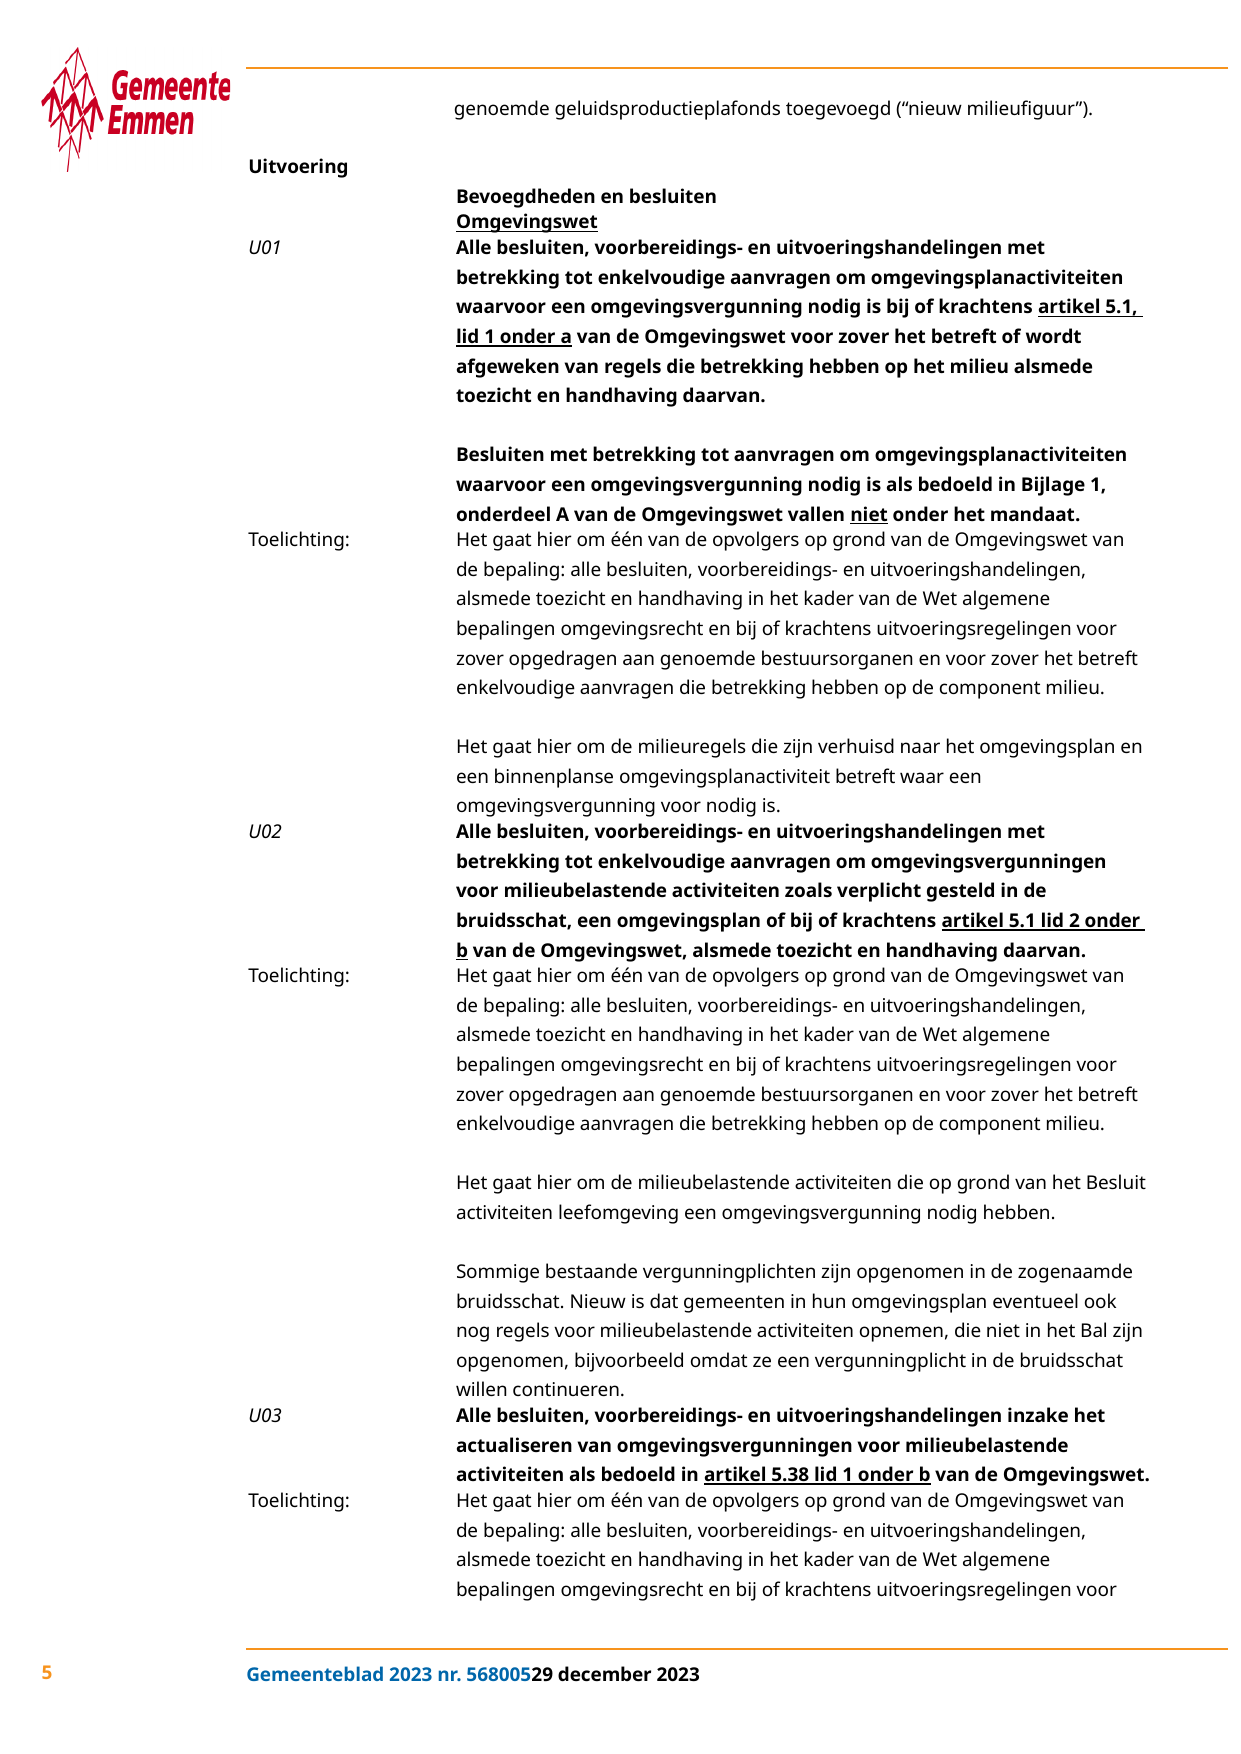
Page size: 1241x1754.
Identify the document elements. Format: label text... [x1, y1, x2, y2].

table_cell Toelichting: [248, 526, 456, 818]
table_cell Het gaat hier om één van de opvolgers op grond van de Omgevingswet van de bepaling: alle besluiten, voorbereidings- en uitvoeringshandelingen, alsmede toezicht en handhaving in het kader van de Wet algemene bepalingen omgevingsrecht en bij of krachtens uitvoeringsregelingen voor [456, 1487, 1152, 1602]
table_cell [248, 95, 454, 121]
table_cell Alle besluiten, voorbereidings- en uitvoeringshandelingen met betrekking tot enkelvoudige aanvragen om omgevingsvergunningen voor milieubelastende activiteiten zoals verplicht gesteld in de bruidsschat, een omgevingsplan of bij of krachtens artikel 5.1 lid 2 onder b van de Omgevingswet, alsmede toezicht en handhaving daarvan. [456, 819, 1152, 962]
picture [41, 47, 231, 172]
table_cell Het gaat hier om één van de opvolgers op grond van de Omgevingswet van de bepaling: alle besluiten, voorbereidings- en uitvoeringshandelingen, alsmede toezicht en handhaving in het kader van de Wet algemene bepalingen omgevingsrecht en bij of krachtens uitvoeringsregelingen voor zover opgedragen aan genoemde bestuursorganen en voor zover het betreft enkelvoudige aanvragen die betrekking hebben op de component milieu. Het gaat hier om de milieubelastende activiteiten die op grond van het Besluit activiteiten leefomgeving een omgevingsvergunning nodig hebben. Sommige bestaande vergunningplichten zijn opgenomen in de zogenaamde bruidsschat. Nieuw is dat gemeenten in hun omgevingsplan eventueel ook nog regels voor milieubelastende activiteiten opnemen, die niet in het Bal zijn opgenomen, bijvoorbeeld omdat ze een vergunningplicht in de bruidsschat willen continueren. [456, 963, 1152, 1402]
table_cell U01 [248, 235, 456, 526]
table_cell Alle besluiten, voorbereidings- en uitvoeringshandelingen met betrekking tot enkelvoudige aanvragen om omgevingsplanactiviteiten waarvoor een omgevingsvergunning nodig is bij of krachtens artikel 5.1, lid 1 onder a van de Omgevingswet voor zover het betreft of wordt afgeweken van regels die betrekking hebben op het milieu alsmede toezicht en handhaving daarvan. Besluiten met betrekking tot aanvragen om omgevingsplanactiviteiten waarvoor een omgevingsvergunning nodig is als bedoeld in Bijlage 1, onderdeel A van de Omgevingswet vallen niet onder het mandaat. [456, 235, 1152, 526]
table_cell Toelichting: [248, 963, 456, 1402]
table_header Bevoegdheden en besluiten [456, 183, 1152, 209]
table_cell genoemde geluidsproductieplafonds toegevoegd (“nieuw milieufiguur”). [454, 95, 1152, 121]
text Uitvoering [248, 153, 1152, 179]
table_cell Omgevingswet [456, 209, 1152, 234]
table_cell Toelichting: [248, 1487, 456, 1602]
table_cell Alle besluiten, voorbereidings- en uitvoeringshandelingen inzake het actualiseren van omgevingsvergunningen voor milieubelastende activiteiten als bedoeld in artikel 5.38 lid 1 onder b van de Omgevingswet. [456, 1403, 1152, 1487]
table_cell Het gaat hier om één van de opvolgers op grond van de Omgevingswet van de bepaling: alle besluiten, voorbereidings- en uitvoeringshandelingen, alsmede toezicht en handhaving in het kader van de Wet algemene bepalingen omgevingsrecht en bij of krachtens uitvoeringsregelingen voor zover opgedragen aan genoemde bestuursorganen en voor zover het betreft enkelvoudige aanvragen die betrekking hebben op de component milieu. Het gaat hier om de milieuregels die zijn verhuisd naar het omgevingsplan en een binnenplanse omgevingsplanactiviteit betreft waar een omgevingsvergunning voor nodig is. [456, 526, 1152, 818]
table_cell U02 [248, 819, 456, 962]
table_header [248, 183, 456, 209]
table_cell U03 [248, 1403, 456, 1487]
table_cell [248, 209, 456, 234]
